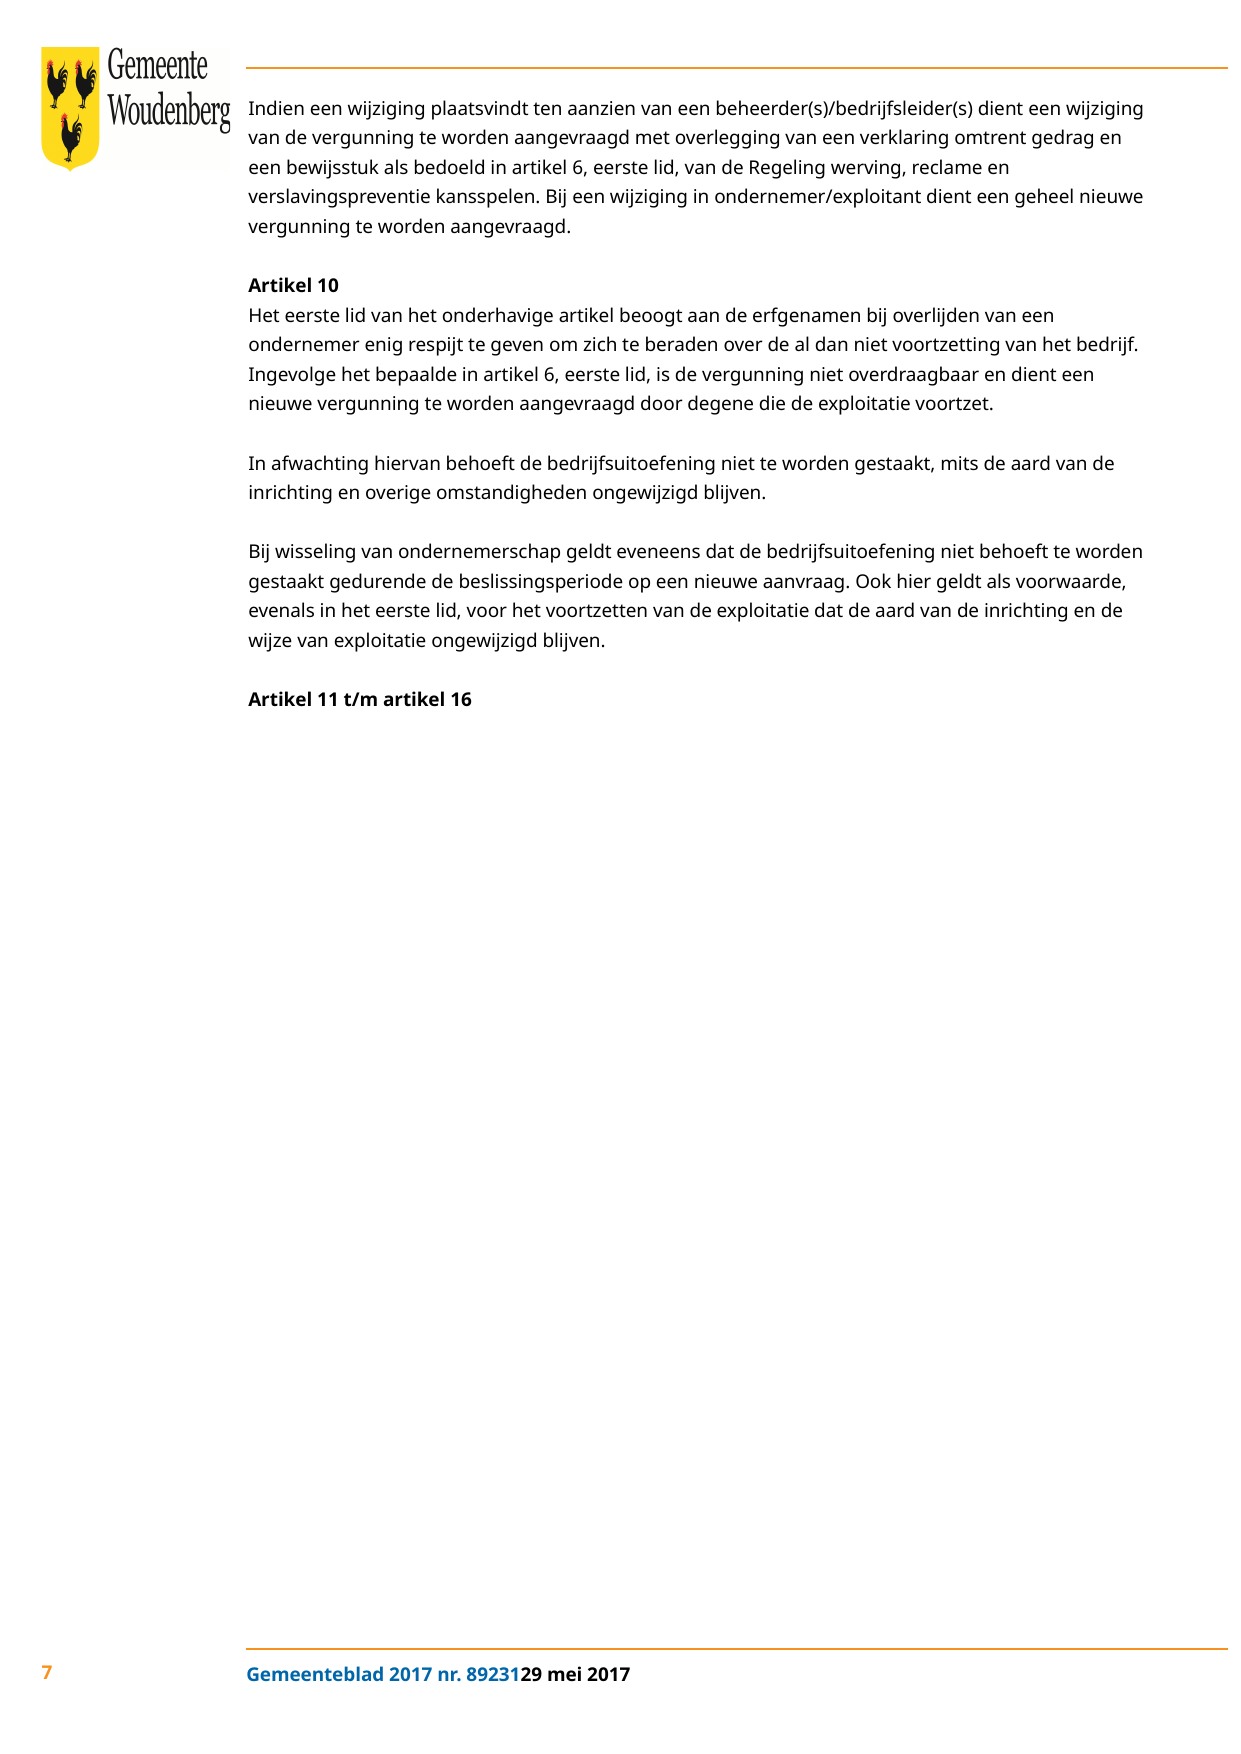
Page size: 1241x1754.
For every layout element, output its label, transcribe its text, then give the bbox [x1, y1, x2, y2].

text Artikel 10 [248, 272, 1152, 298]
text Artikel 11 t/m artikel 16 [248, 686, 1152, 712]
text In afwachting hiervan behoeft de bedrijfsuitoefening niet te worden gestaakt, mits de aard van de inrichting en overige omstandigheden ongewijzigd blijven. [248, 450, 1152, 505]
text Indien een wijziging plaatsvindt ten aanzien van een beheerder(s)/bedrijfsleider(s) dient een wijziging van de vergunning te worden aangevraagd met overlegging van een verklaring omtrent gedrag en een bewijsstuk als bedoeld in artikel 6, eerste lid, van de Regeling werving, reclame en verslavingspreventie kansspelen. Bij een wijziging in ondernemer/exploitant dient een geheel nieuwe vergunning te worden aangevraagd. [248, 95, 1152, 239]
picture [41, 47, 231, 172]
text Bij wisseling van ondernemerschap geldt eveneens dat de bedrijfsuitoefening niet behoeft te worden gestaakt gedurende de beslissingsperiode op een nieuwe aanvraag. Ook hier geldt als voorwaarde, evenals in het eerste lid, voor het voortzetten van de exploitatie dat de aard van de inrichting en de wijze van exploitatie ongewijzigd blijven. [248, 538, 1152, 653]
text Het eerste lid van het onderhavige artikel beoogt aan de erfgenamen bij overlijden van een ondernemer enig respijt te geven om zich te beraden over de al dan niet voortzetting van het bedrijf. Ingevolge het bepaalde in artikel 6, eerste lid, is de vergunning niet overdraagbaar en dient een nieuwe vergunning te worden aangevraagd door degene die de exploitatie voortzet. [248, 302, 1152, 416]
